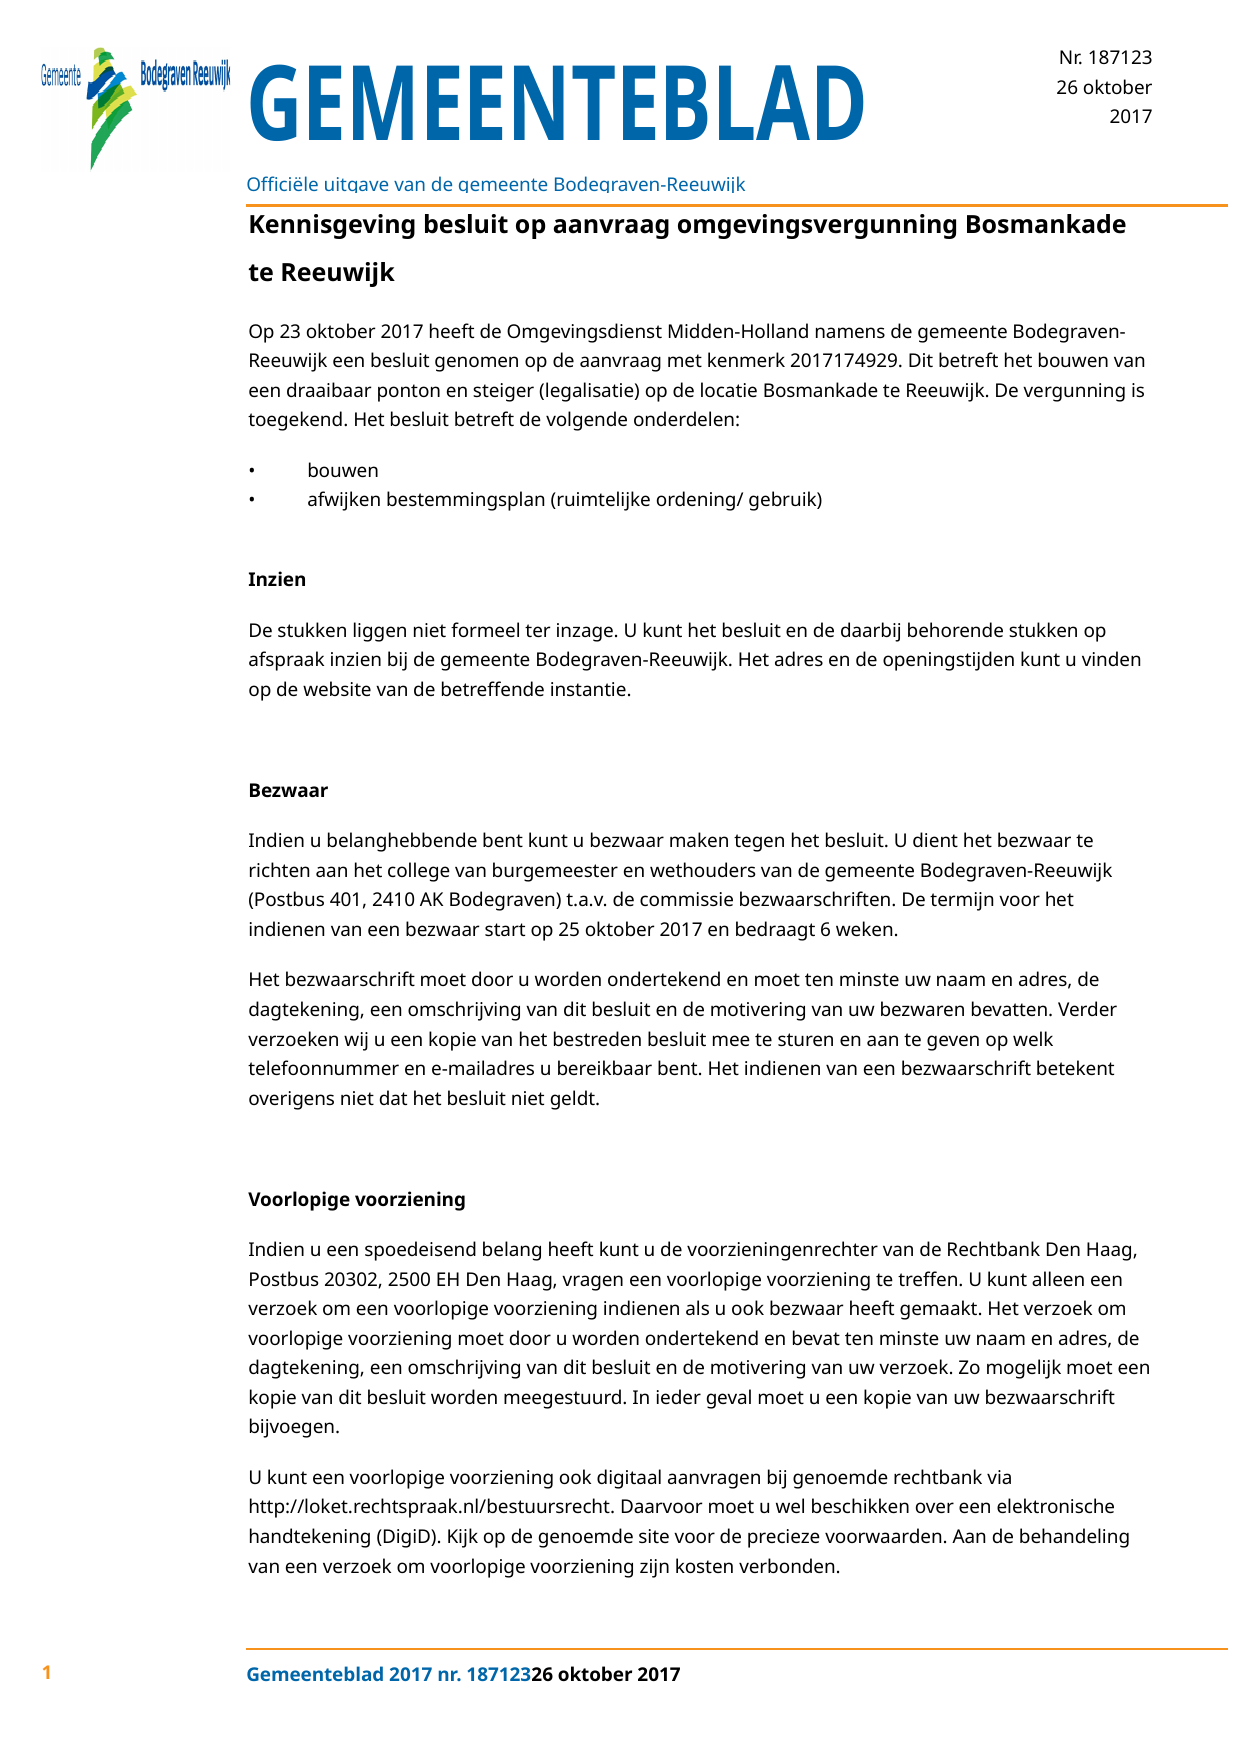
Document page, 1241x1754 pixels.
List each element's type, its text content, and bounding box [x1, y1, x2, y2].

picture [41, 47, 231, 172]
text Op 23 oktober 2017 heeft de Omgevingsdienst Midden-Holland namens de gemeente Bodegraven-Reeuwijk een besluit genomen op de aanvraag met kenmerk 2017174929. Dit betreft het bouwen van een draaibaar ponton en steiger (legalisatie) op de locatie Bosmankade te Reeuwijk. De vergunning is toegekend. Het besluit betreft de volgende onderdelen: [248, 318, 1152, 432]
text Voorlopige voorziening [248, 1186, 1152, 1212]
list afwijken bestemmingsplan (ruimtelijke ordening/ gebruik) [248, 487, 1152, 512]
text Inzien [248, 567, 1152, 592]
text Kennisgeving besluit op aanvraag omgevingsvergunning Bosmankade te Reeuwijk [248, 207, 1152, 288]
text Bezwaar [248, 777, 1152, 803]
text Het bezwaarschrift moet door u worden ondertekend en moet ten minste uw naam en adres, de dagtekening, een omschrijving van dit besluit en de motivering van uw bezwaren bevatten. Verder verzoeken wij u een kopie van het bestreden besluit mee te sturen en aan te geven op welk telefoonnummer en e-mailadres u bereikbaar bent. Het indienen van een bezwaarschrift betekent overigens niet dat het besluit niet geldt. [248, 967, 1152, 1111]
text De stukken liggen niet formeel ter inzage. U kunt het besluit en de daarbij behorende stukken op afspraak inzien bij de gemeente Bodegraven-Reeuwijk. Het adres en de openingstijden kunt u vinden op de website van de betreffende instantie. [248, 617, 1152, 702]
text U kunt een voorlopige voorziening ook digitaal aanvragen bij genoemde rechtbank via http://loket.rechtspraak.nl/bestuursrecht. Daarvoor moet u wel beschikken over een elektronische handtekening (DigiD). Kijk op de genoemde site voor de precieze voorwaarden. Aan de behandeling van een verzoek om voorlopige voorziening zijn kosten verbonden. [248, 1464, 1152, 1579]
list bouwen [248, 457, 1152, 483]
text Indien u belanghebbende bent kunt u bezwaar maken tegen het besluit. U dient het bezwaar te richten aan het college van burgemeester en wethouders van de gemeente Bodegraven-Reeuwijk (Postbus 401, 2410 AK Bodegraven) t.a.v. de commissie bezwaarschriften. De termijn voor het indienen van een bezwaar start op 25 oktober 2017 en bedraagt 6 weken. [248, 827, 1152, 942]
text Indien u een spoedeisend belang heeft kunt u de voorzieningenrechter van de Rechtbank Den Haag, Postbus 20302, 2500 EH Den Haag, vragen een voorlopige voorziening te treffen. U kunt alleen een verzoek om een voorlopige voorziening indienen als u ook bezwaar heeft gemaakt. Het verzoek om voorlopige voorziening moet door u worden ondertekend en bevat ten minste uw naam en adres, de dagtekening, een omschrijving van dit besluit en de motivering van uw verzoek. Zo mogelijk moet een kopie van dit besluit worden meegestuurd. In ieder geval moet u een kopie van uw bezwaarschrift bijvoegen. [248, 1236, 1152, 1439]
